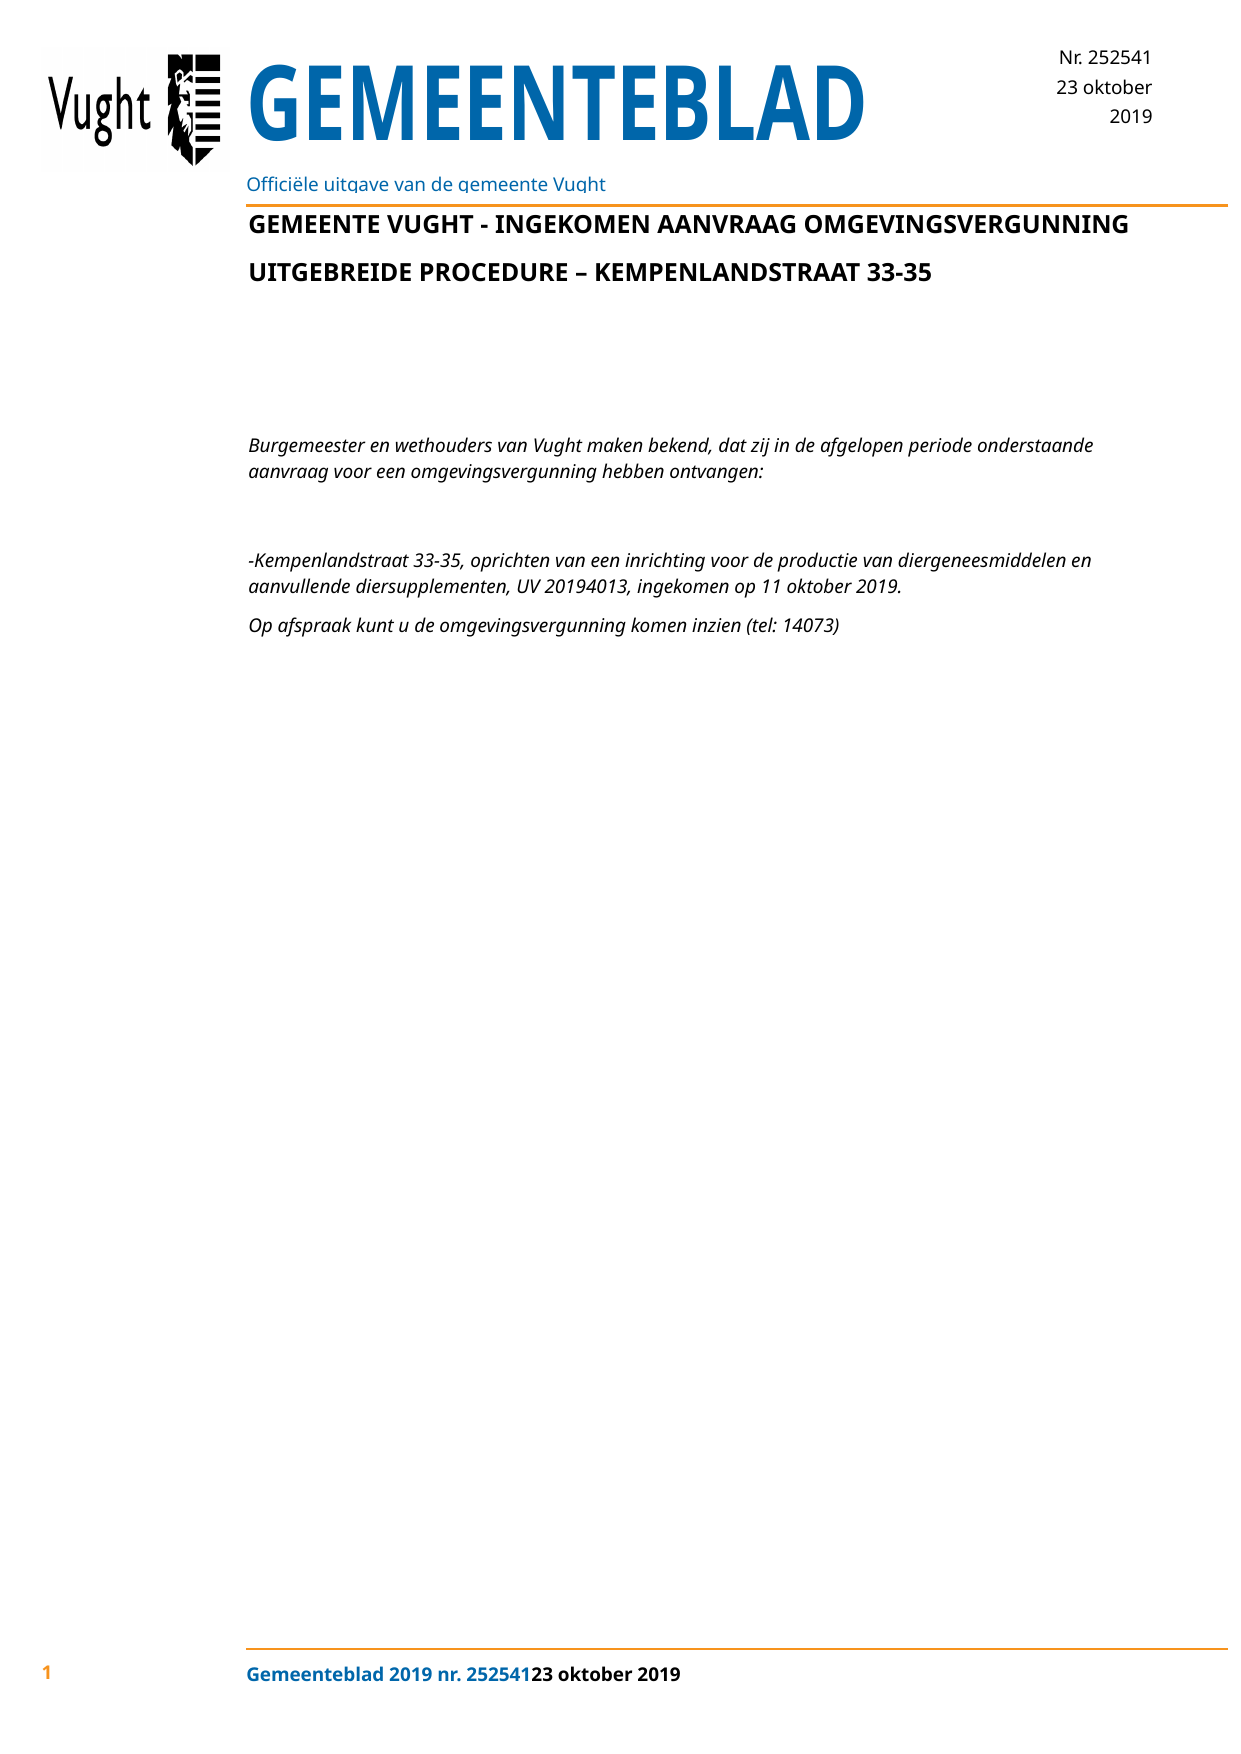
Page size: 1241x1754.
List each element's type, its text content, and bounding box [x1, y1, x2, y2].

text GEMEENTE VUGHT - INGEKOMEN AANVRAAG OMGEVINGSVERGUNNING UITGEBREIDE PROCEDURE – KEMPENLANDSTRAAT 33-35 [248, 207, 1152, 288]
text -Kempenlandstraat 33-35, oprichten van een inrichting voor de productie van diergeneesmiddelen en aanvullende diersupplementen, UV 20194013, ingekomen op 11 oktober 2019. [248, 548, 1152, 599]
picture [41, 47, 231, 172]
text Op afspraak kunt u de omgevingsvergunning komen inzien (tel: 14073) [248, 613, 1152, 638]
text Burgemeester en wethouders van Vught maken bekend, dat zij in de afgelopen periode onderstaande aanvraag voor een omgevingsvergunning hebben ontvangen: [248, 432, 1152, 484]
